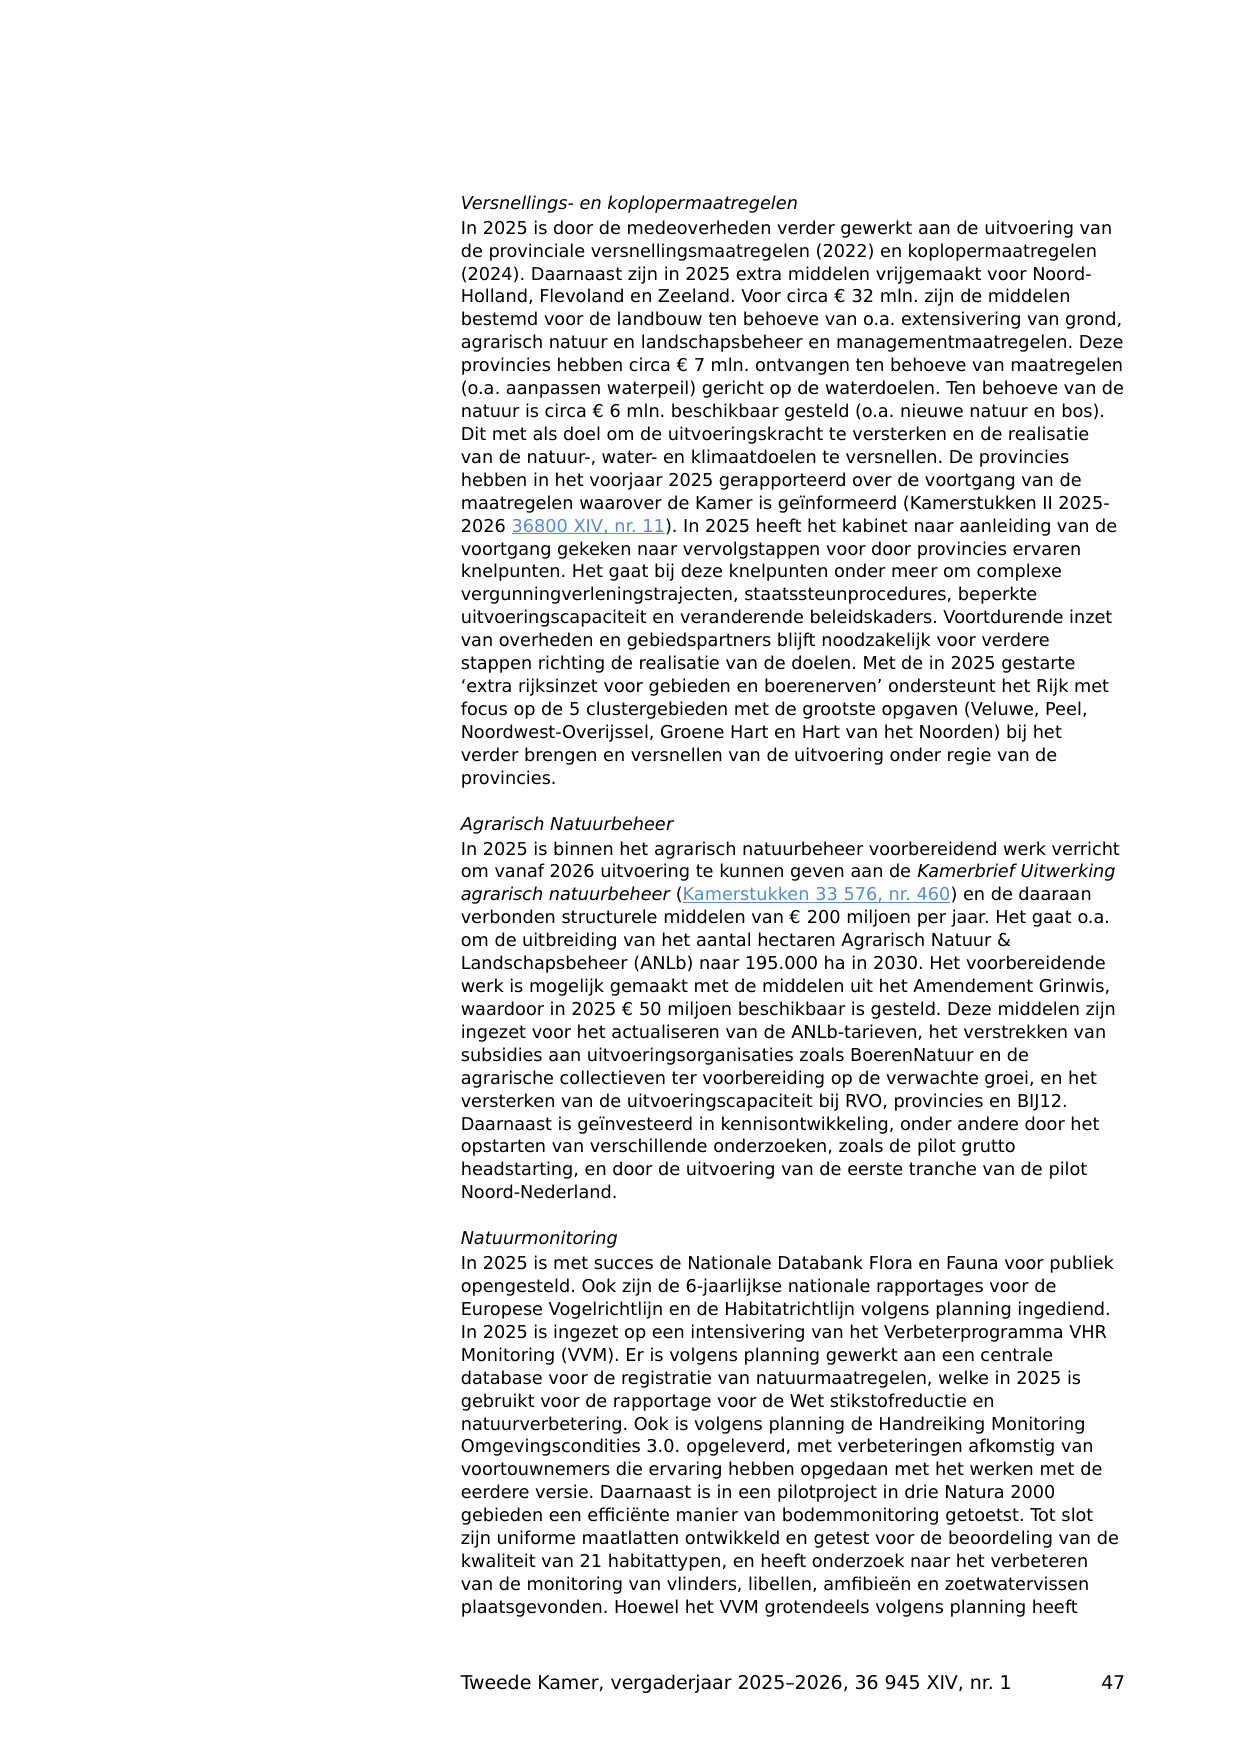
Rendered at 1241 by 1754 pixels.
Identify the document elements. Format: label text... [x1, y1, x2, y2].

text Versnellings- en koplopermaatregelen [461, 191, 1125, 214]
text Agrarisch Natuurbeheer [461, 812, 1125, 834]
text Natuurmonitoring [461, 1226, 1125, 1249]
text In 2025 is door de medeoverheden verder gewerkt aan de uitvoering van de provinciale versnellingsmaatregelen (2022) en koplopermaatregelen (2024). Daarnaast zijn in 2025 extra middelen vrijgemaakt voor Noord-Holland, Flevoland en Zeeland. Voor circa € 32 mln. zijn de middelen bestemd voor de landbouw ten behoeve van o.a. extensivering van grond, agrarisch natuur en landschapsbeheer en managementmaatregelen. Deze provincies hebben circa € 7 mln. ontvangen ten behoeve van maatregelen (o.a. aanpassen waterpeil) gericht op de waterdoelen. Ten behoeve van de natuur is circa € 6 mln. beschikbaar gesteld (o.a. nieuwe natuur en bos). Dit met als doel om de uitvoeringskracht te versterken en de realisatie van de natuur-, water- en klimaatdoelen te versnellen. De provincies hebben in het voorjaar 2025 gerapporteerd over de voortgang van de maatregelen waarover de Kamer is geïnformeerd (Kamerstukken II 2025-2026 36800 XIV, nr. 11). In 2025 heeft het kabinet naar aanleiding van de voortgang gekeken naar vervolgstappen voor door provincies ervaren knelpunten. Het gaat bij deze knelpunten onder meer om complexe vergunningverleningstrajecten, staatssteunprocedures, beperkte uitvoeringscapaciteit en veranderende beleidskaders. Voortdurende inzet van overheden en gebiedspartners blijft noodzakelijk voor verdere stappen richting de realisatie van de doelen. Met de in 2025 gestarte ‘extra rijksinzet voor gebieden en boerenerven’ ondersteunt het Rijk met focus op de 5 clustergebieden met de grootste opgaven (Veluwe, Peel, Noordwest-Overijssel, Groene Hart en Hart van het Noorden) bij het verder brengen en versnellen van de uitvoering onder regie van de provincies. [461, 216, 1125, 789]
text In 2025 is binnen het agrarisch natuurbeheer voorbereidend werk verricht om vanaf 2026 uitvoering te kunnen geven aan de Kamerbrief Uitwerking agrarisch natuurbeheer (Kamerstukken 33 576, nr. 460) en de daaraan verbonden structurele middelen van € 200 miljoen per jaar. Het gaat o.a. om de uitbreiding van het aantal hectaren Agrarisch Natuur & Landschapsbeheer (ANLb) naar 195.000 ha in 2030. Het voorbereidende werk is mogelijk gemaakt met de middelen uit het Amendement Grinwis, waardoor in 2025 € 50 miljoen beschikbaar is gesteld. Deze middelen zijn ingezet voor het actualiseren van de ANLb-tarieven, het verstrekken van subsidies aan uitvoeringsorganisaties zoals BoerenNatuur en de agrarische collectieven ter voorbereiding op de verwachte groei, en het versterken van de uitvoeringscapaciteit bij RVO, provincies en BIJ12. Daarnaast is geïnvesteerd in kennisontwikkeling, onder andere door het opstarten van verschillende onderzoeken, zoals de pilot grutto headstarting, en door de uitvoering van de eerste tranche van de pilot Noord-Nederland. [461, 837, 1125, 1203]
text In 2025 is met succes de Nationale Databank Flora en Fauna voor publiek opengesteld. Ook zijn de 6-jaarlijkse nationale rapportages voor de Europese Vogelrichtlijn en de Habitatrichtlijn volgens planning ingediend. In 2025 is ingezet op een intensivering van het Verbeterprogramma VHR Monitoring (VVM). Er is volgens planning gewerkt aan een centrale database voor de registratie van natuurmaatregelen, welke in 2025 is gebruikt voor de rapportage voor de Wet stikstofreductie en natuurverbetering. Ook is volgens planning de Handreiking Monitoring Omgevingscondities 3.0. opgeleverd, met verbeteringen afkomstig van voortouwnemers die ervaring hebben opgedaan met het werken met de eerdere versie. Daarnaast is in een pilotproject in drie Natura 2000 gebieden een efficiënte manier van bodemmonitoring getoetst. Tot slot zijn uniforme maatlatten ontwikkeld en getest voor de beoordeling van de kwaliteit van 21 habitattypen, en heeft onderzoek naar het verbeteren van de monitoring van vlinders, libellen, amfibieën en zoetwatervissen plaatsgevonden. Hoewel het VVM grotendeels volgens planning heeft [461, 1251, 1125, 1618]
